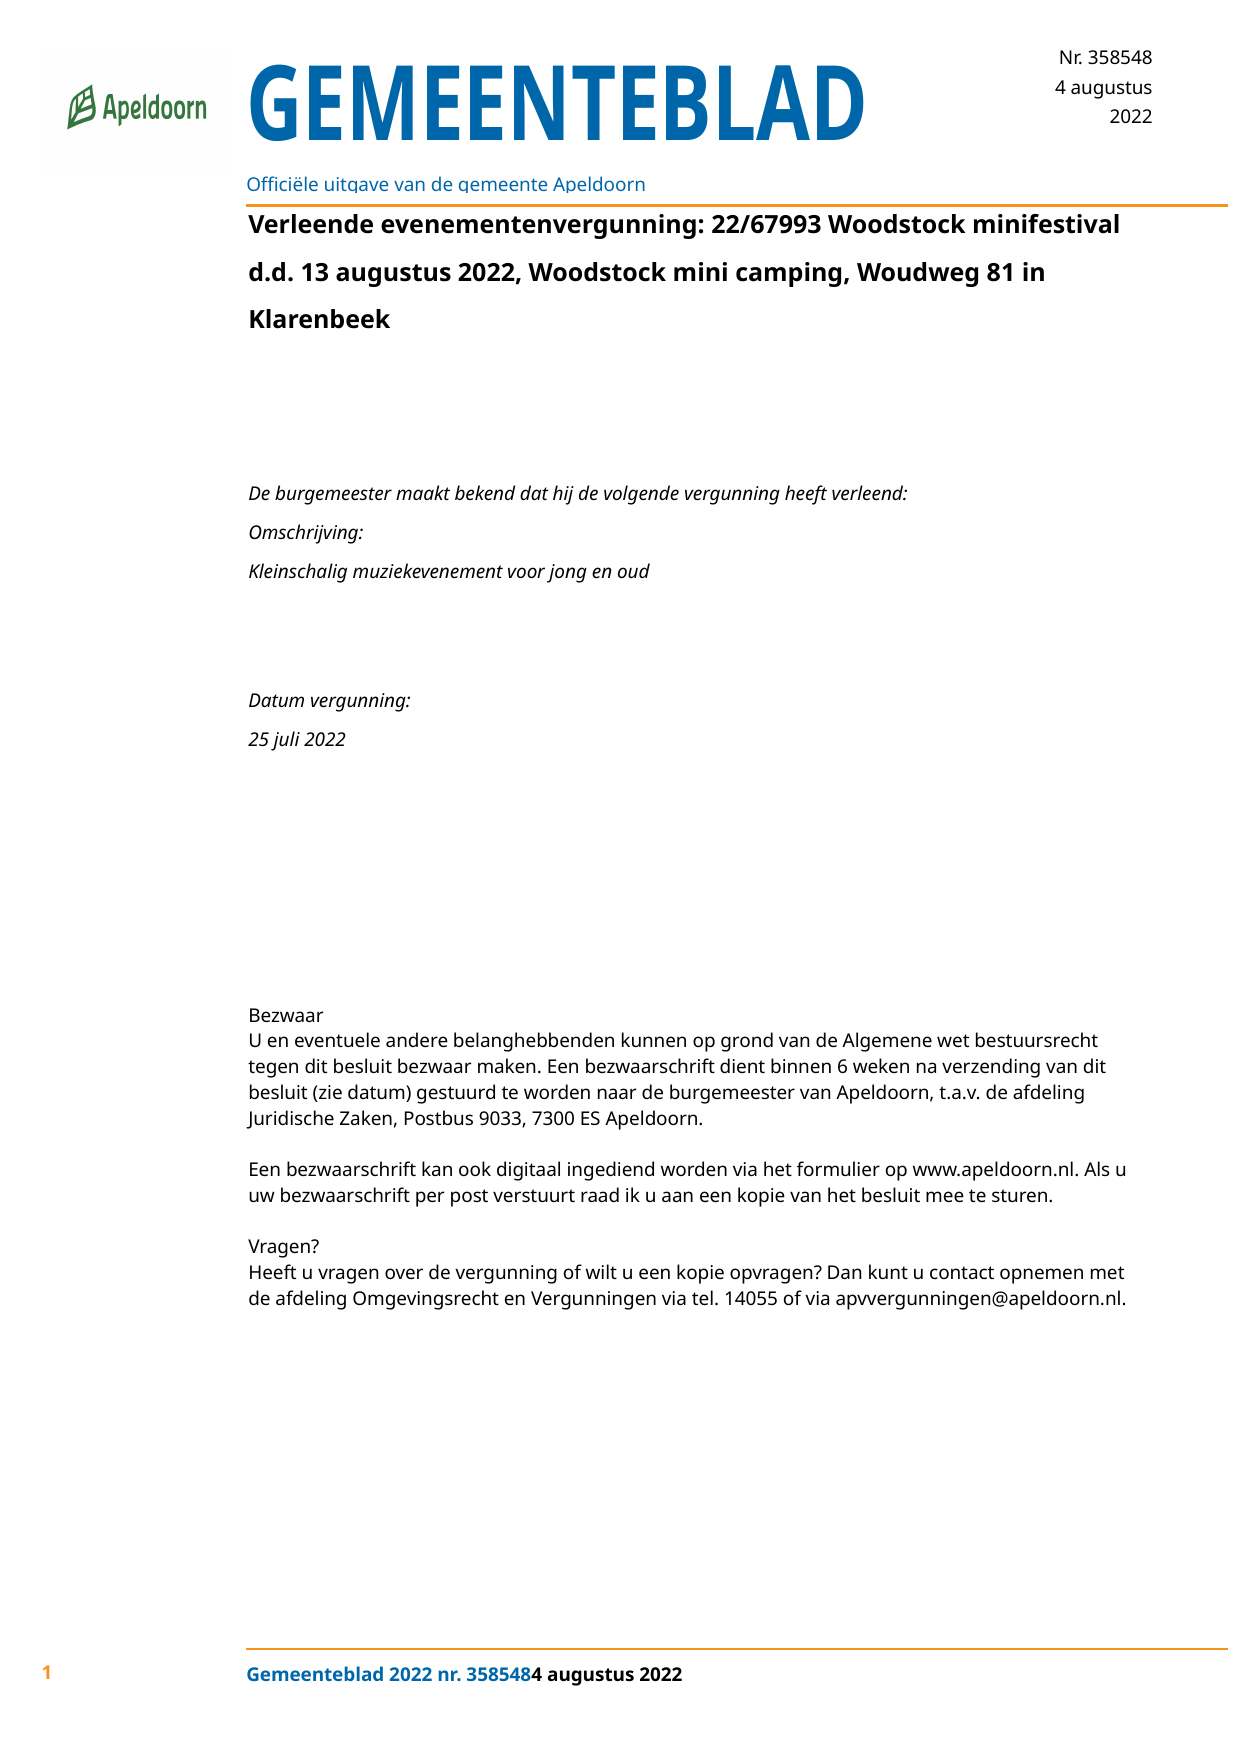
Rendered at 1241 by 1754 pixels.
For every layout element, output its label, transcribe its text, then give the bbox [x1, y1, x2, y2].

text Heeft u vragen over de vergunning of wilt u een kopie opvragen? Dan kunt u contact opnemen met de afdeling Omgevingsrecht en Vergunningen via tel. 14055 of via apvvergunningen@apeldoorn.nl. [248, 1259, 1152, 1311]
text Datum vergunning: [248, 687, 1152, 713]
text De burgemeester maakt bekend dat hij de volgende vergunning heeft verleend: [248, 480, 1152, 506]
text Bezwaar [248, 1002, 1152, 1028]
text Kleinschalig muziekevenement voor jong en oud [248, 558, 1152, 584]
text Verleende evenementenvergunning: 22/67993 Woodstock minifestival d.d. 13 augustus 2022, Woodstock mini camping, Woudweg 81 in Klarenbeek [248, 207, 1152, 336]
text 25 juli 2022 [248, 727, 1152, 752]
picture [41, 47, 231, 172]
text Omschrijving: [248, 519, 1152, 545]
text U en eventuele andere belanghebbenden kunnen op grond van de Algemene wet bestuursrecht tegen dit besluit bezwaar maken. Een bezwaarschrift dient binnen 6 weken na verzending van dit besluit (zie datum) gestuurd te worden naar de burgemeester van Apeldoorn, t.a.v. de afdeling Juridische Zaken, Postbus 9033, 7300 ES Apeldoorn. [248, 1028, 1152, 1131]
text Vragen? [248, 1233, 1152, 1259]
text Een bezwaarschrift kan ook digitaal ingediend worden via het formulier op www.apeldoorn.nl. Als u uw bezwaarschrift per post verstuurt raad ik u aan een kopie van het besluit mee te sturen. [248, 1156, 1152, 1208]
